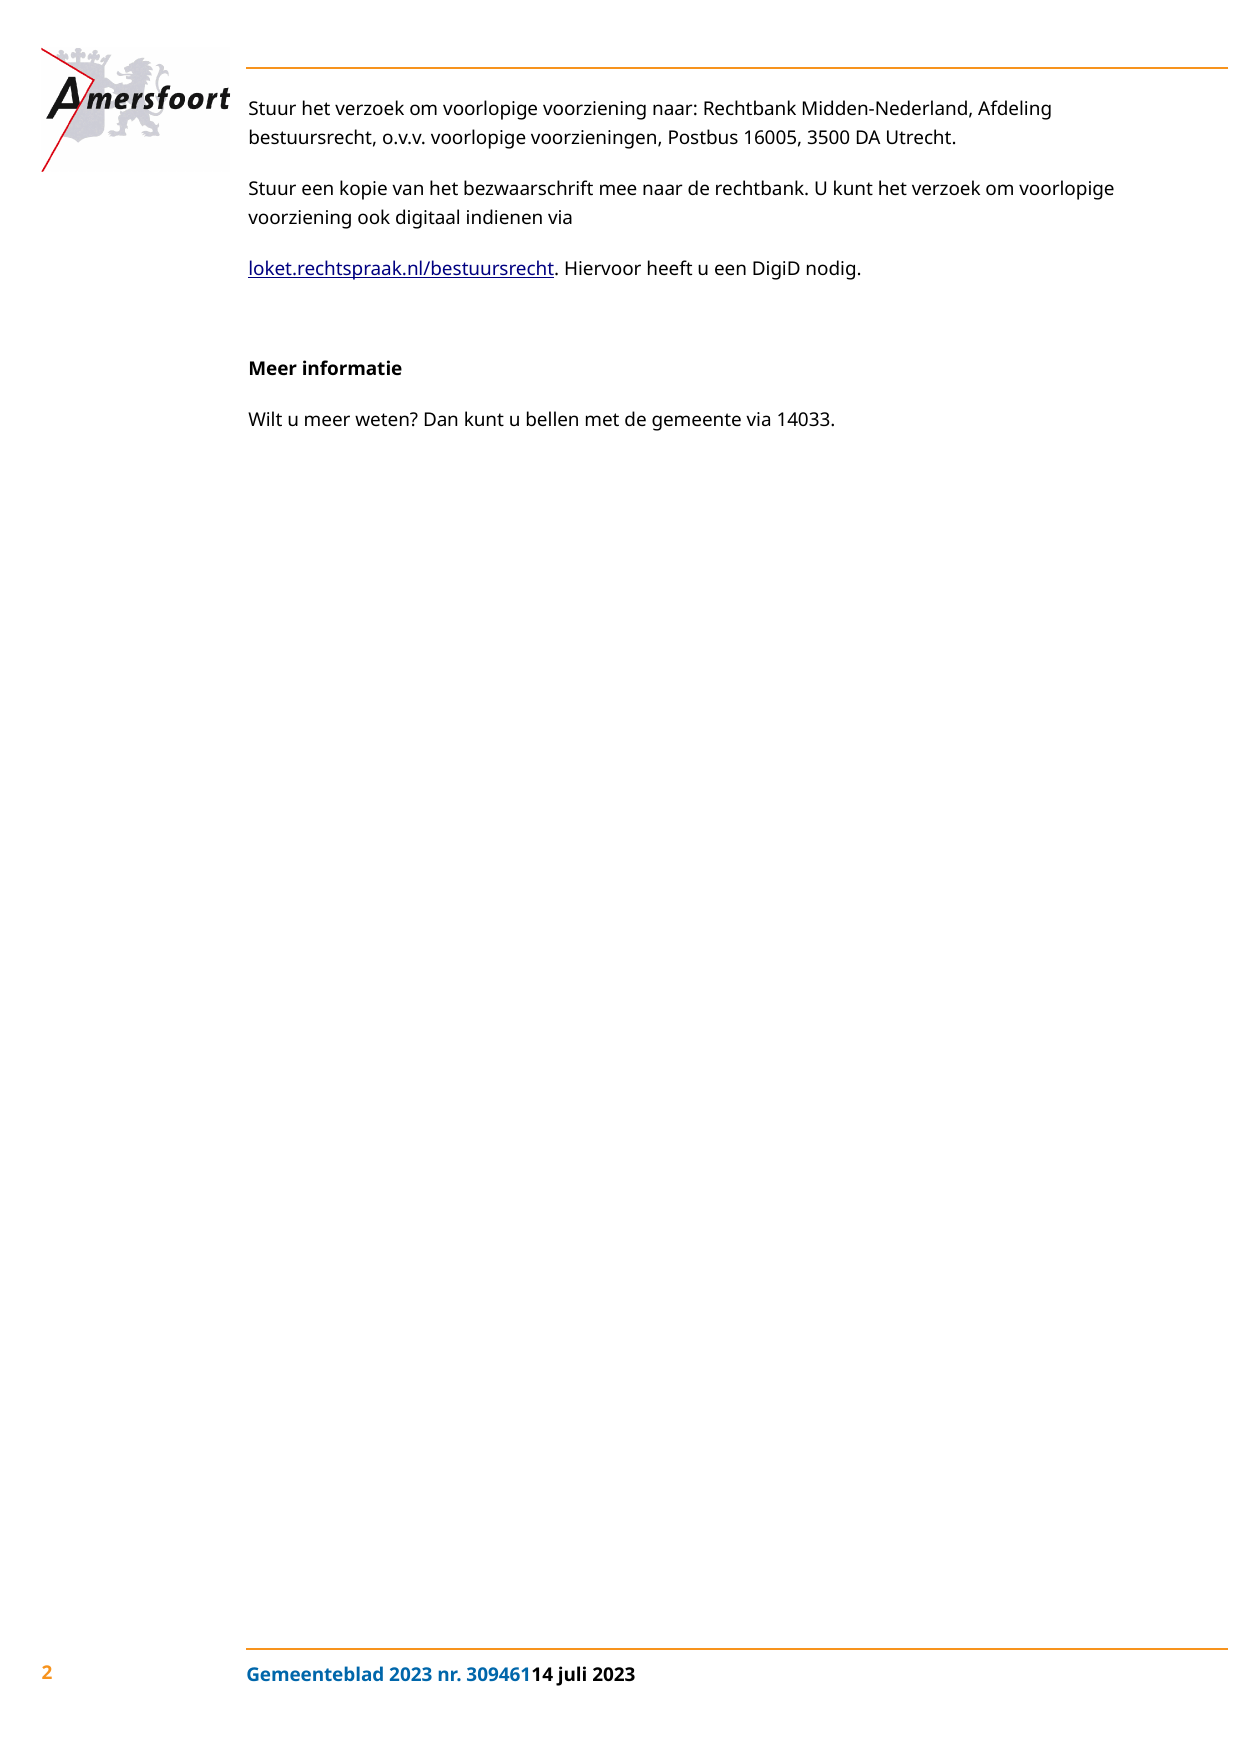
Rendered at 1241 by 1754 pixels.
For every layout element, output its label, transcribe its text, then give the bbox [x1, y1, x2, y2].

text Meer informatie [248, 356, 1152, 381]
text Wilt u meer weten? Dan kunt u bellen met de gemeente via 14033. [248, 406, 1152, 432]
text loket.rechtspraak.nl/bestuursrecht. Hiervoor heeft u een DigiD nodig. [248, 255, 1152, 281]
text Stuur een kopie van het bezwaarschrift mee naar de rechtbank. U kunt het verzoek om voorlopige voorziening ook digitaal indienen via [248, 175, 1152, 230]
text Stuur het verzoek om voorlopige voorziening naar: Rechtbank Midden-Nederland, Afdeling bestuursrecht, o.v.v. voorlopige voorzieningen, Postbus 16005, 3500 DA Utrecht. [248, 95, 1152, 150]
picture [41, 47, 231, 172]
